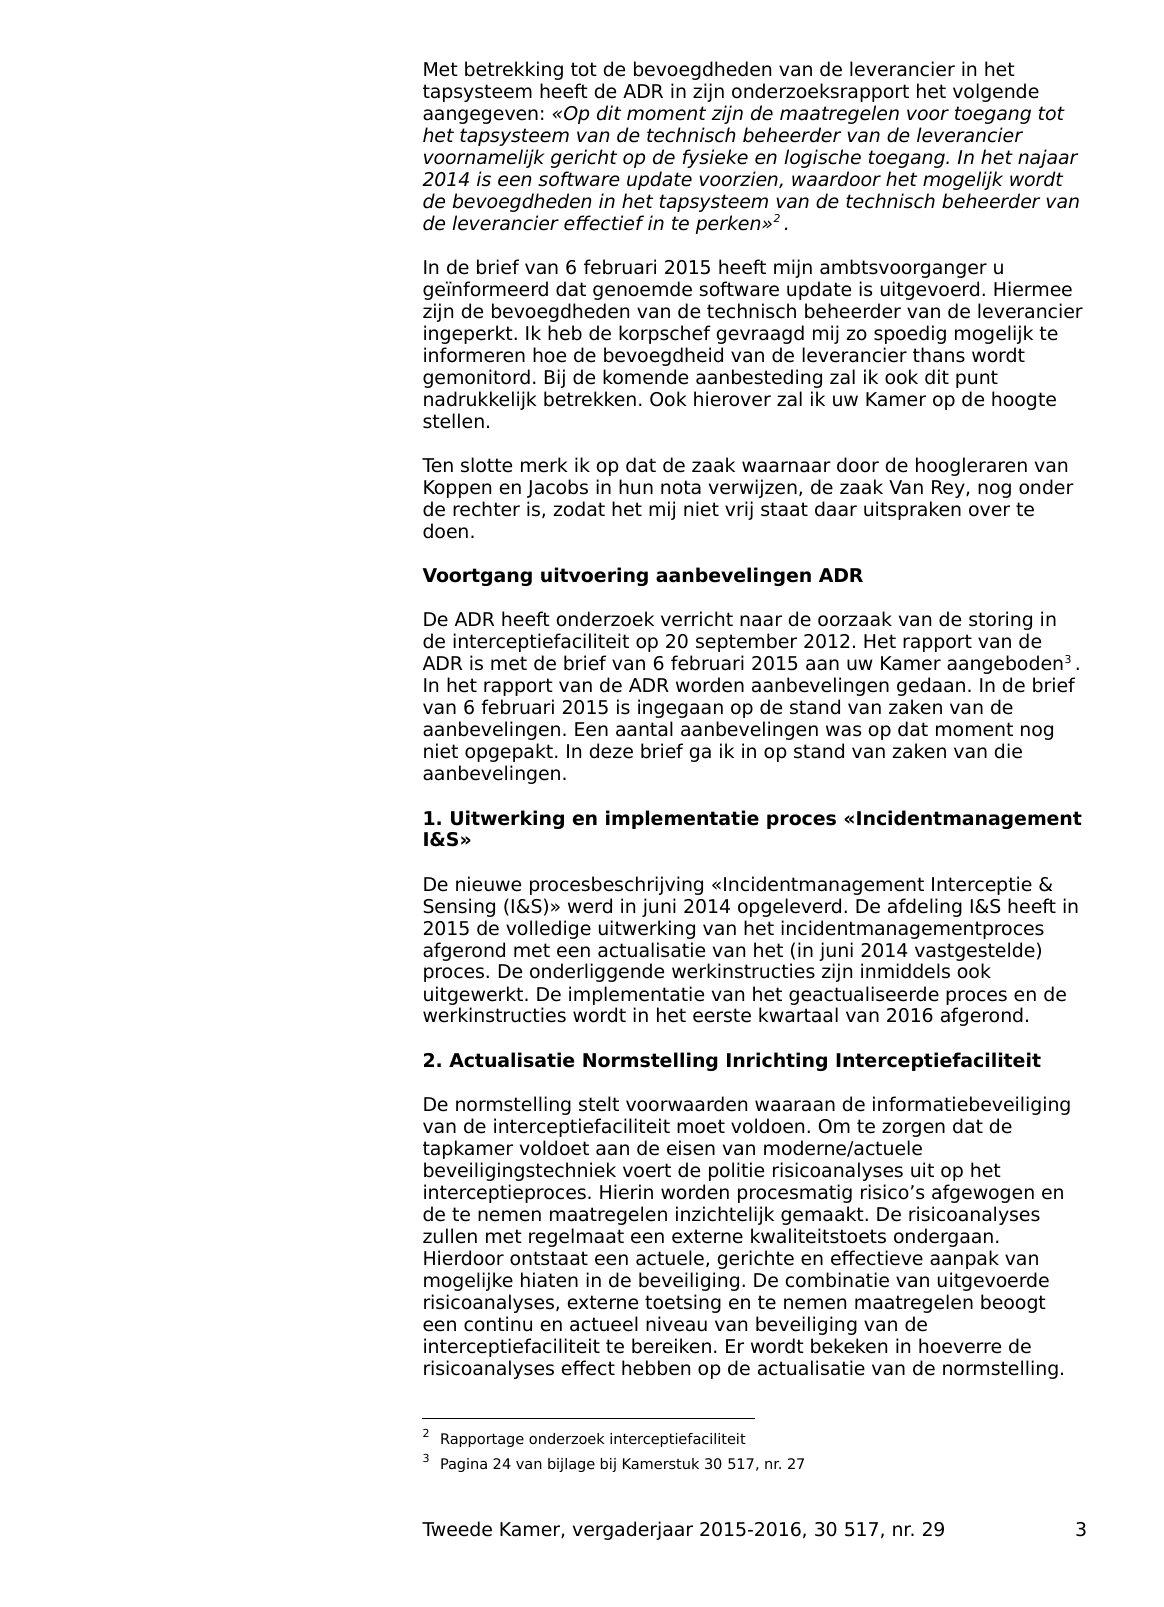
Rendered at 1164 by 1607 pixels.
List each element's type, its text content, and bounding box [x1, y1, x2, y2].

text Ten slotte merk ik op dat de zaak waarnaar door de hoogleraren van Koppen en Jacobs in hun nota verwijzen, de zaak Van Rey, nog onder de rechter is, zodat het mij niet vrij staat daar uitspraken over te doen. [422, 455, 1087, 543]
subtitle 1. Uitwerking en implementatie proces «Incidentmanagement I&S» [422, 807, 1087, 851]
subtitle Voortgang uitvoering aanbevelingen ADR [422, 565, 1087, 587]
text De normstelling stelt voorwaarden waaraan de informatiebeveiliging van de interceptiefaciliteit moet voldoen. Om te zorgen dat de tapkamer voldoet aan de eisen van moderne/actuele beveiligingstechniek voert de politie risicoanalyses uit op het interceptieproces. Hierin worden procesmatig risico’s afgewogen en de te nemen maatregelen inzichtelijk gemaakt. De risicoanalyses zullen met regelmaat een externe kwaliteitstoets ondergaan. Hierdoor ontstaat een actuele, gerichte en effectieve aanpak van mogelijke hiaten in de beveiliging. De combinatie van uitgevoerde risicoanalyses, externe toetsing en te nemen maatregelen beoogt een continu en actueel niveau van beveiliging van de interceptiefaciliteit te bereiken. Er wordt bekeken in hoeverre de risicoanalyses effect hebben op de actualisatie van de normstelling. [422, 1094, 1087, 1379]
text Rapportage onderzoek interceptiefaciliteit [422, 1427, 1087, 1449]
text In de brief van 6 februari 2015 heeft mijn ambtsvoorganger u geïnformeerd dat genoemde software update is uitgevoerd. Hiermee zijn de bevoegdheden van de technisch beheerder van de leverancier ingeperkt. Ik heb de korpschef gevraagd mij zo spoedig mogelijk te informeren hoe de bevoegdheid van de leverancier thans wordt gemonitord. Bij de komende aanbesteding zal ik ook dit punt nadrukkelijk betrekken. Ook hierover zal ik uw Kamer op de hoogte stellen. [422, 257, 1087, 433]
text Pagina 24 van bijlage bij Kamerstuk 30 517, nr. 27 [422, 1452, 1087, 1474]
text De nieuwe procesbeschrijving «Incidentmanagement Interceptie & Sensing (I&S)» werd in juni 2014 opgeleverd. De afdeling I&S heeft in 2015 de volledige uitwerking van het incidentmanagementproces afgerond met een actualisatie van het (in juni 2014 vastgestelde) proces. De onderliggende werkinstructies zijn inmiddels ook uitgewerkt. De implementatie van het geactualiseerde proces en de werkinstructies wordt in het eerste kwartaal van 2016 afgerond. [422, 873, 1087, 1027]
text De ADR heeft onderzoek verricht naar de oorzaak van de storing in de interceptiefaciliteit op 20 september 2012. Het rapport van de ADR is met de brief van 6 februari 2015 aan uw Kamer aangeboden. In het rapport van de ADR worden aanbevelingen gedaan. In de brief van 6 februari 2015 is ingegaan op de stand van zaken van de aanbevelingen. Een aantal aanbevelingen was op dat moment nog niet opgepakt. In deze brief ga ik in op stand van zaken van die aanbevelingen. [422, 609, 1087, 785]
subtitle 2. Actualisatie Normstelling Inrichting Interceptiefaciliteit [422, 1049, 1087, 1072]
text Met betrekking tot de bevoegdheden van de leverancier in het tapsysteem heeft de ADR in zijn onderzoeksrapport het volgende aangegeven: «Op dit moment zijn de maatregelen voor toegang tot het tapsysteem van de technisch beheerder van de leverancier voornamelijk gericht op de fysieke en logische toegang. In het najaar 2014 is een software update voorzien, waardoor het mogelijk wordt de bevoegdheden in het tapsysteem van de technisch beheerder van de leverancier effectief in te perken». [422, 59, 1087, 235]
